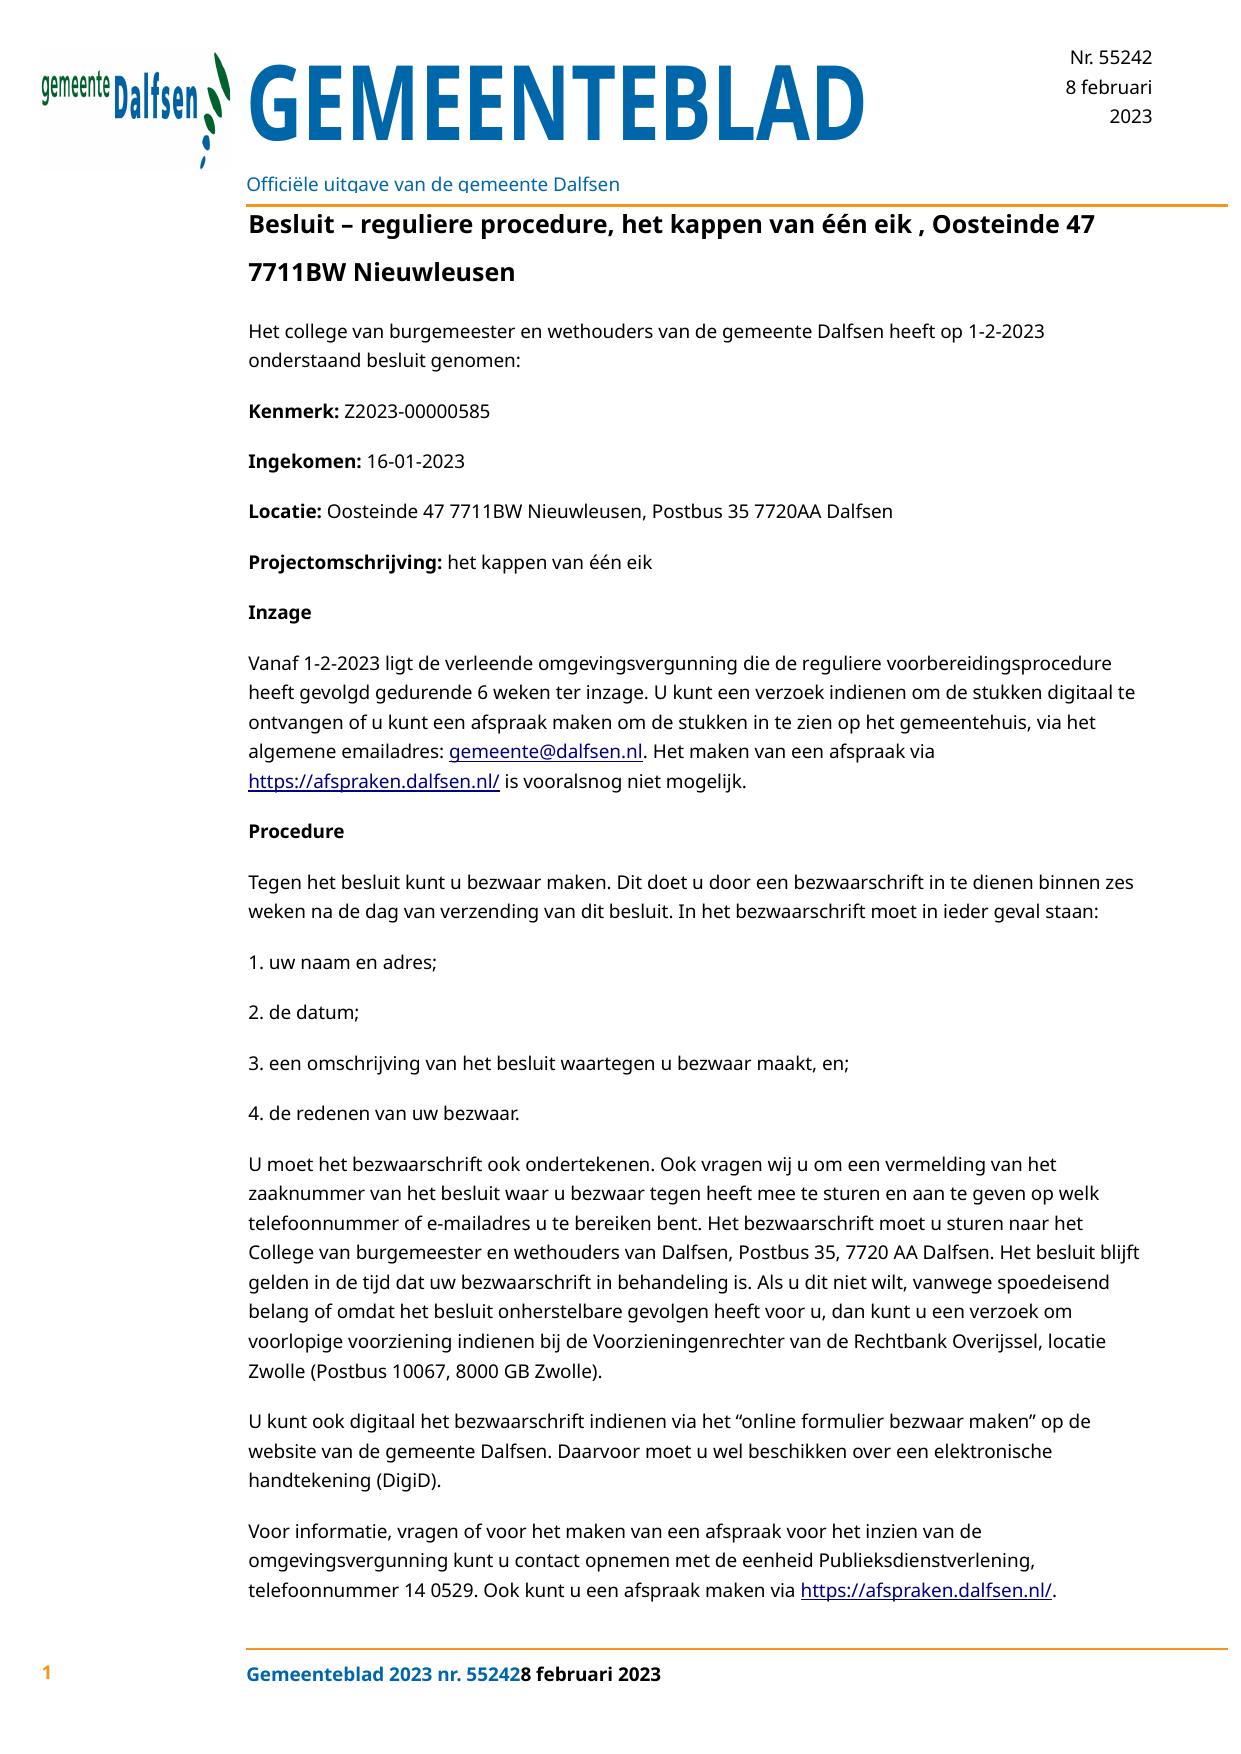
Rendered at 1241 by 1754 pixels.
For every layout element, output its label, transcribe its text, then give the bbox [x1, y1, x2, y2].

text U moet het bezwaarschrift ook ondertekenen. Ook vragen wij u om een vermelding van het zaaknummer van het besluit waar u bezwaar tegen heeft mee te sturen en aan te geven op welk telefoonnummer of e-mailadres u te bereiken bent. Het bezwaarschrift moet u sturen naar het College van burgemeester en wethouders van Dalfsen, Postbus 35, 7720 AA Dalfsen. Het besluit blijft gelden in de tijd dat uw bezwaarschrift in behandeling is. Als u dit niet wilt, vanwege spoedeisend belang of omdat het besluit onherstelbare gevolgen heeft voor u, dan kunt u een verzoek om voorlopige voorziening indienen bij de Voorzieningenrechter van de Rechtbank Overijssel, locatie Zwolle (Postbus 10067, 8000 GB Zwolle). [248, 1151, 1152, 1384]
text 3. een omschrijving van het besluit waartegen u bezwaar maakt, en; [248, 1050, 1152, 1076]
text Inzage [248, 599, 1152, 625]
text Projectomschrijving: het kappen van één eik [248, 549, 1152, 575]
text Tegen het besluit kunt u bezwaar maken. Dit doet u door een bezwaarschrift in te dienen binnen zes weken na de dag van verzending van dit besluit. In het bezwaarschrift moet in ieder geval staan: [248, 869, 1152, 924]
text 4. de redenen van uw bezwaar. [248, 1100, 1152, 1126]
picture [41, 47, 231, 172]
text U kunt ook digitaal het bezwaarschrift indienen via het “online formulier bezwaar maken” op de website van de gemeente Dalfsen. Daarvoor moet u wel beschikken over een elektronische handtekening (DigiD). [248, 1408, 1152, 1493]
text Kenmerk: Z2023-00000585 [248, 398, 1152, 424]
text Besluit – reguliere procedure, het kappen van één eik , Oosteinde 47 7711BW Nieuwleusen [248, 207, 1152, 288]
text Locatie: Oosteinde 47 7711BW Nieuwleusen, Postbus 35 7720AA Dalfsen [248, 499, 1152, 524]
text Procedure [248, 819, 1152, 844]
text Vanaf 1-2-2023 ligt de verleende omgevingsvergunning die de reguliere voorbereidingsprocedure heeft gevolgd gedurende 6 weken ter inzage. U kunt een verzoek indienen om de stukken digitaal te ontvangen of u kunt een afspraak maken om de stukken in te zien op het gemeentehuis, via het algemene emailadres: gemeente@dalfsen.nl. Het maken van een afspraak via https://afspraken.dalfsen.nl/ is vooralsnog niet mogelijk. [248, 650, 1152, 794]
text Ingekomen: 16-01-2023 [248, 448, 1152, 474]
text 2. de datum; [248, 999, 1152, 1025]
text Het college van burgemeester en wethouders van de gemeente Dalfsen heeft op 1-2-2023 onderstaand besluit genomen: [248, 318, 1152, 373]
text Voor informatie, vragen of voor het maken van een afspraak voor het inzien van de omgevingsvergunning kunt u contact opnemen met de eenheid Publieksdienstverlening, telefoonnummer 14 0529. Ook kunt u een afspraak maken via https://afspraken.dalfsen.nl/. [248, 1518, 1152, 1603]
text 1. uw naam en adres; [248, 949, 1152, 975]
